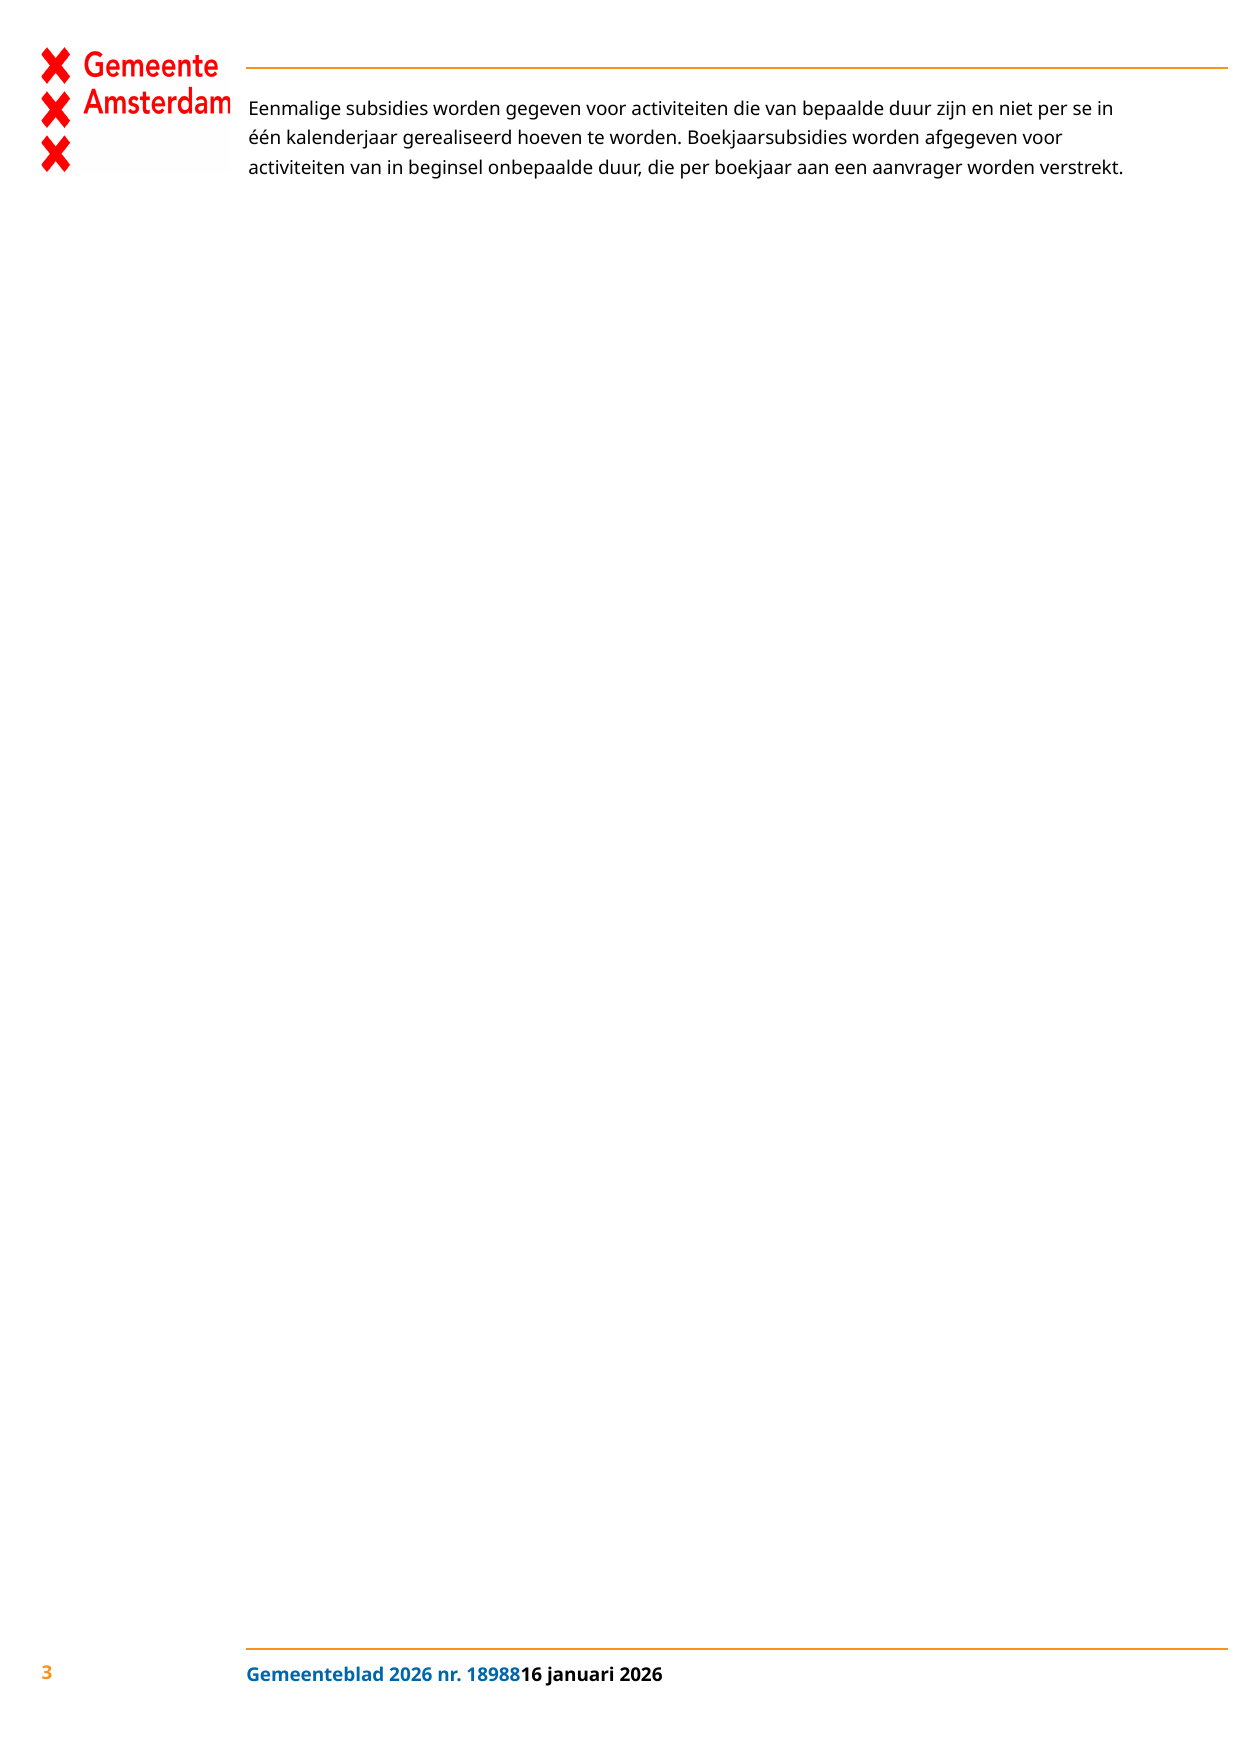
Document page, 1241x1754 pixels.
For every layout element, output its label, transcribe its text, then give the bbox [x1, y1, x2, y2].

picture [41, 47, 231, 172]
text Eenmalige subsidies worden gegeven voor activiteiten die van bepaalde duur zijn en niet per se in één kalenderjaar gerealiseerd hoeven te worden. Boekjaarsubsidies worden afgegeven voor activiteiten van in beginsel onbepaalde duur, die per boekjaar aan een aanvrager worden verstrekt. [248, 95, 1152, 180]
